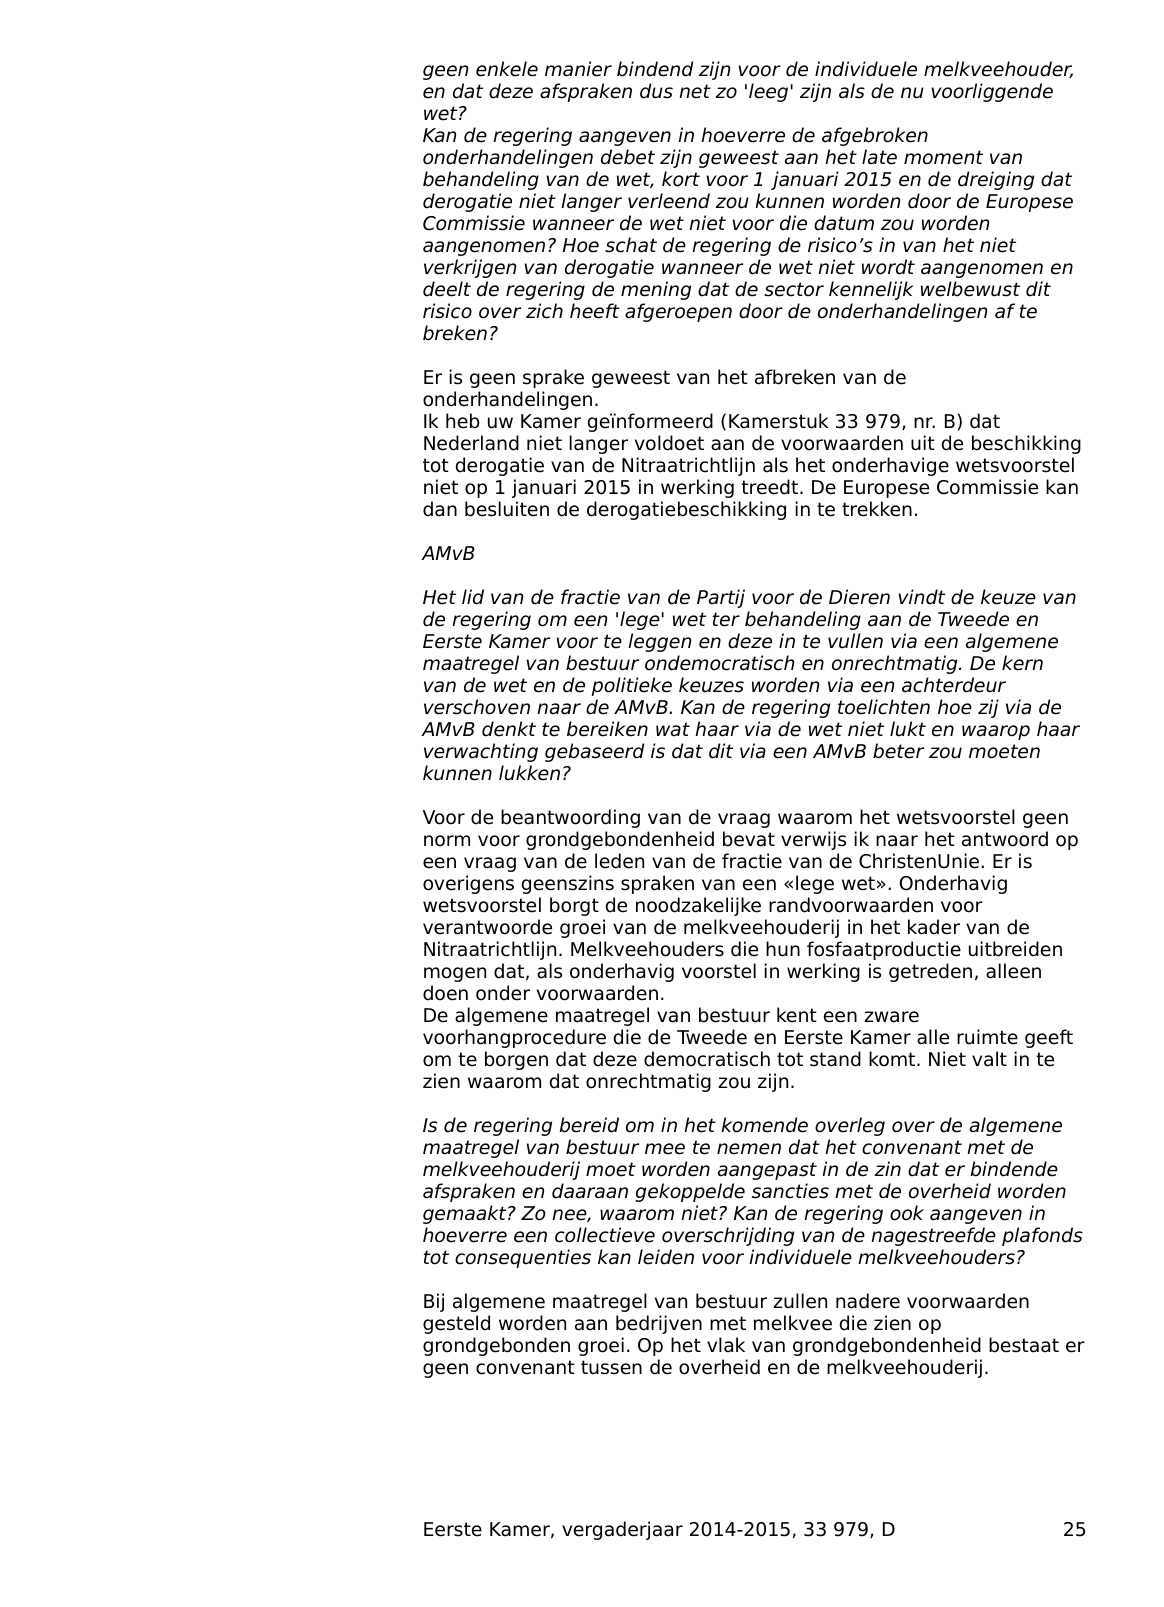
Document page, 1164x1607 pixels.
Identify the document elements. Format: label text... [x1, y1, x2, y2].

text Er is geen sprake geweest van het afbreken van de onderhandelingen. [422, 367, 1087, 411]
text Is de regering bereid om in het komende overleg over de algemene maatregel van bestuur mee te nemen dat het convenant met de melkveehouderij moet worden aangepast in de zin dat er bindende afspraken en daaraan gekoppelde sancties met de overheid worden gemaakt? Zo nee, waarom niet? Kan de regering ook aangeven in hoeverre een collectieve overschrijding van de nagestreefde plafonds tot consequenties kan leiden voor individuele melkveehouders? [422, 1115, 1087, 1269]
text geen enkele manier bindend zijn voor de individuele melkveehouder, en dat deze afspraken dus net zo 'leeg' zijn als de nu voorliggende wet? [422, 59, 1087, 125]
subtitle AMvB [422, 543, 1087, 565]
text Het lid van de fractie van de Partij voor de Dieren vindt de keuze van de regering om een 'lege' wet ter behandeling aan de Tweede en Eerste Kamer voor te leggen en deze in te vullen via een algemene maatregel van bestuur ondemocratisch en onrechtmatig. De kern van de wet en de politieke keuzes worden via een achterdeur verschoven naar de AMvB. Kan de regering toelichten hoe zij via de AMvB denkt te bereiken wat haar via de wet niet lukt en waarop haar verwachting gebaseerd is dat dit via een AMvB beter zou moeten kunnen lukken? [422, 587, 1087, 785]
text De algemene maatregel van bestuur kent een zware voorhangprocedure die de Tweede en Eerste Kamer alle ruimte geeft om te borgen dat deze democratisch tot stand komt. Niet valt in te zien waarom dat onrechtmatig zou zijn. [422, 1005, 1087, 1093]
text Kan de regering aangeven in hoeverre de afgebroken onderhandelingen debet zijn geweest aan het late moment van behandeling van de wet, kort voor 1 januari 2015 en de dreiging dat derogatie niet langer verleend zou kunnen worden door de Europese Commissie wanneer de wet niet voor die datum zou worden aangenomen? Hoe schat de regering de risico’s in van het niet verkrijgen van derogatie wanneer de wet niet wordt aangenomen en deelt de regering de mening dat de sector kennelijk welbewust dit risico over zich heeft afgeroepen door de onderhandelingen af te breken? [422, 125, 1087, 345]
text Bij algemene maatregel van bestuur zullen nadere voorwaarden gesteld worden aan bedrijven met melkvee die zien op grondgebonden groei. Op het vlak van grondgebondenheid bestaat er geen convenant tussen de overheid en de melkveehouderij. [422, 1291, 1087, 1379]
text Voor de beantwoording van de vraag waarom het wetsvoorstel geen norm voor grondgebondenheid bevat verwijs ik naar het antwoord op een vraag van de leden van de fractie van de ChristenUnie. Er is overigens geenszins spraken van een «lege wet». Onderhavig wetsvoorstel borgt de noodzakelijke randvoorwaarden voor verantwoorde groei van de melkveehouderij in het kader van de Nitraatrichtlijn. Melkveehouders die hun fosfaatproductie uitbreiden mogen dat, als onderhavig voorstel in werking is getreden, alleen doen onder voorwaarden. [422, 807, 1087, 1005]
text Ik heb uw Kamer geïnformeerd (Kamerstuk 33 979, nr. B) dat Nederland niet langer voldoet aan de voorwaarden uit de beschikking tot derogatie van de Nitraatrichtlijn als het onderhavige wetsvoorstel niet op 1 januari 2015 in werking treedt. De Europese Commissie kan dan besluiten de derogatiebeschikking in te trekken. [422, 411, 1087, 521]
